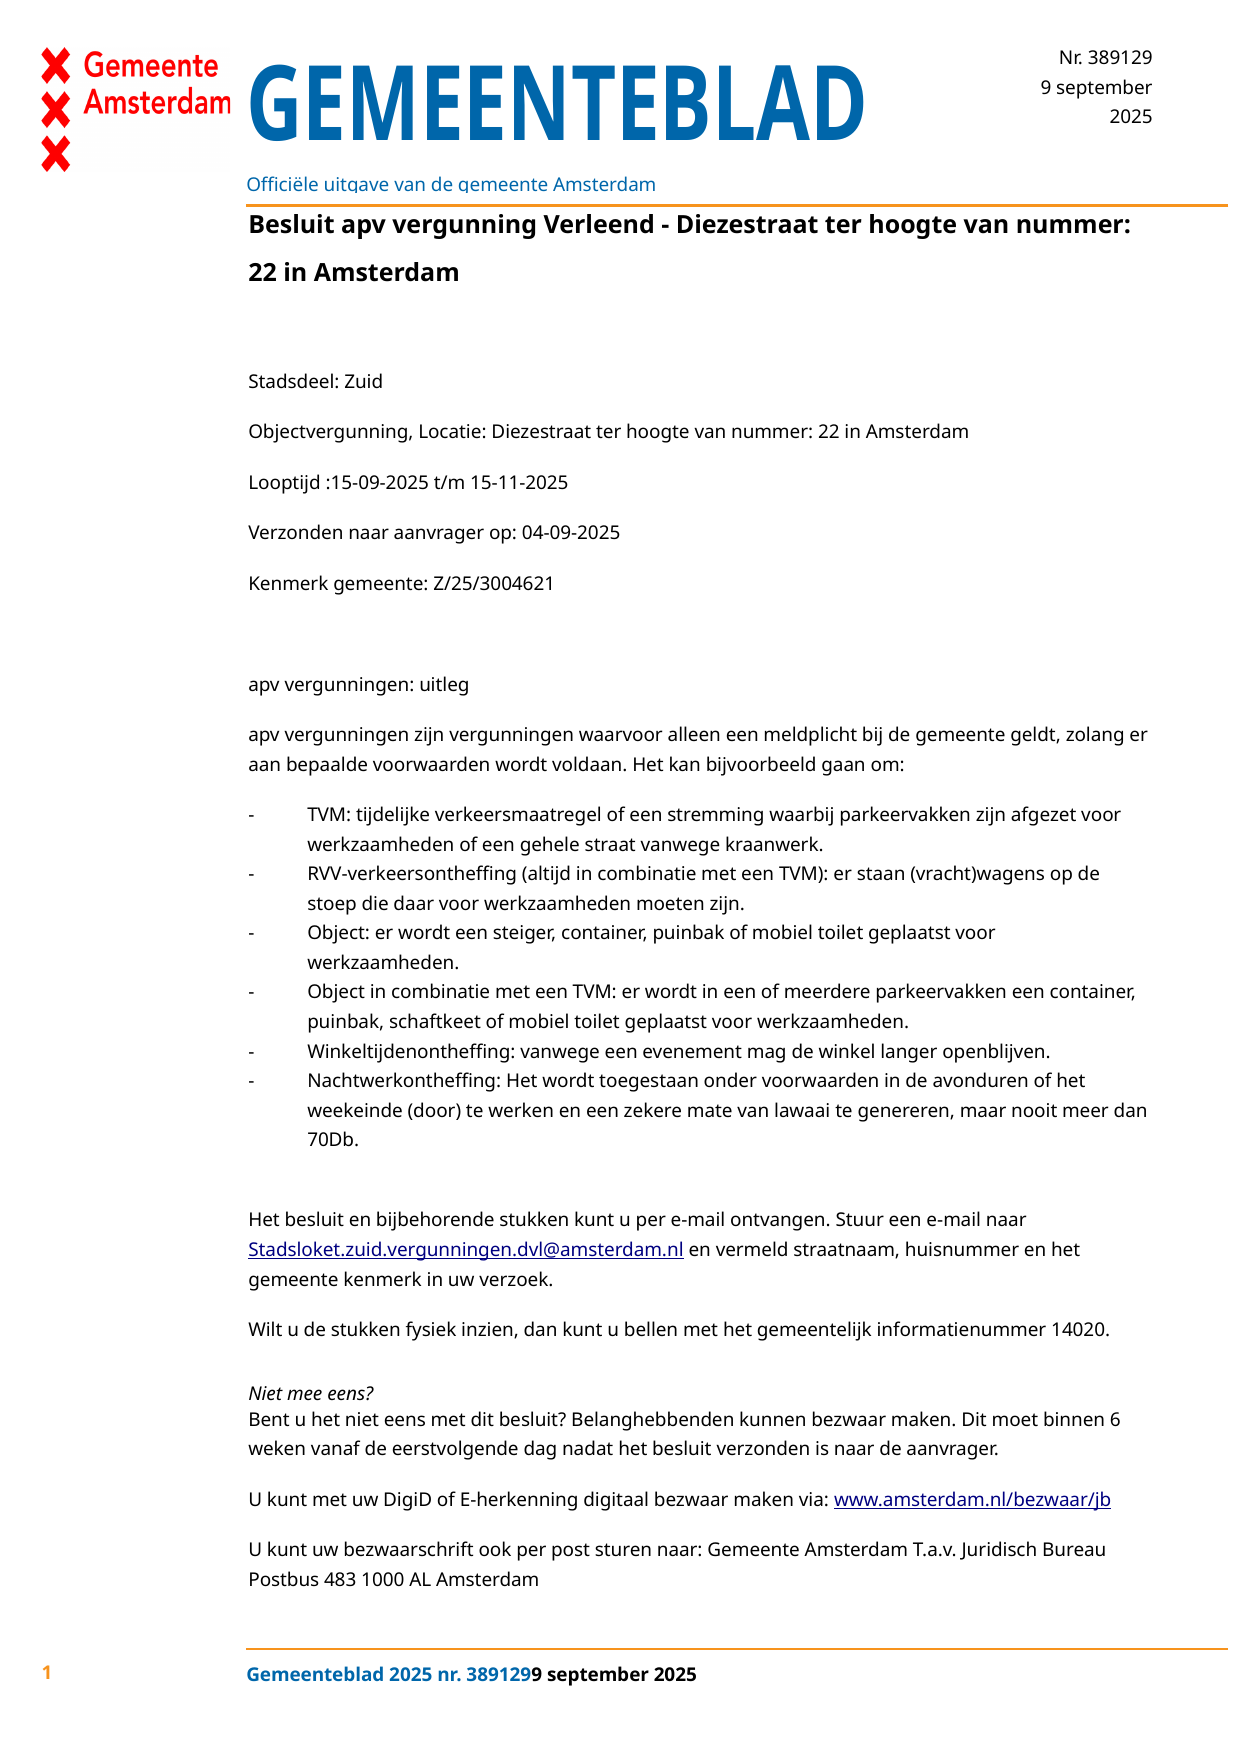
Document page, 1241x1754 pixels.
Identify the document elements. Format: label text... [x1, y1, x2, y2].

text Kenmerk gemeente: Z/25/3004621 [248, 570, 1152, 596]
list RVV-verkeersontheffing (altijd in combinatie met een TVM): er staan (vracht)wagens op de stoep die daar voor werkzaamheden moeten zijn. [248, 860, 1152, 916]
list Object in combinatie met een TVM: er wordt in een of meerdere parkeervakken een container, puinbak, schaftkeet of mobiel toilet geplaatst voor werkzaamheden. [248, 979, 1152, 1034]
text apv vergunningen zijn vergunningen waarvoor alleen een meldplicht bij de gemeente geldt, zolang er aan bepaalde voorwaarden wordt voldaan. Het kan bijvoorbeeld gaan om: [248, 721, 1152, 777]
text Objectvergunning, Locatie: Diezestraat ter hoogte van nummer: 22 in Amsterdam [248, 419, 1152, 444]
text apv vergunningen: uitleg [248, 671, 1152, 697]
text Niet mee eens? [248, 1380, 1152, 1406]
list Nachtwerkontheffing: Het wordt toegestaan onder voorwaarden in de avonduren of het weekeinde (door) te werken en een zekere mate van lawaai te genereren, maar nooit meer dan 70Db. [248, 1067, 1152, 1152]
text Bent u het niet eens met dit besluit? Belanghebbenden kunnen bezwaar maken. Dit moet binnen 6 weken vanaf de eerstvolgende dag nadat het besluit verzonden is naar de aanvrager. [248, 1406, 1152, 1461]
text U kunt met uw DigiD of E-herkenning digitaal bezwaar maken via: www.amsterdam.nl/bezwaar/jb [248, 1486, 1152, 1512]
text Looptijd :15-09-2025 t/m 15-11-2025 [248, 469, 1152, 495]
text U kunt uw bezwaarschrift ook per post sturen naar: Gemeente Amsterdam T.a.v. Juridisch Bureau Postbus 483 1000 AL Amsterdam [248, 1536, 1152, 1592]
list Winkeltijdenontheffing: vanwege een evenement mag de winkel langer openblijven. [248, 1038, 1152, 1064]
text Het besluit en bijbehorende stukken kunt u per e-mail ontvangen. Stuur een e-mail naar Stadsloket.zuid.vergunningen.dvl@amsterdam.nl en vermeld straatnaam, huisnummer en het gemeente kenmerk in uw verzoek. [248, 1207, 1152, 1292]
picture [41, 47, 231, 172]
text Stadsdeel: Zuid [248, 368, 1152, 394]
text Besluit apv vergunning Verleend - Diezestraat ter hoogte van nummer: 22 in Amsterdam [248, 207, 1152, 288]
list Object: er wordt een steiger, container, puinbak of mobiel toilet geplaatst voor werkzaamheden. [248, 919, 1152, 975]
text Verzonden naar aanvrager op: 04-09-2025 [248, 519, 1152, 545]
text Wilt u de stukken fysiek inzien, dan kunt u bellen met het gemeentelijk informatienummer 14020. [248, 1316, 1152, 1342]
list TVM: tijdelijke verkeersmaatregel of een stremming waarbij parkeervakken zijn afgezet voor werkzaamheden of een gehele straat vanwege kraanwerk. [248, 801, 1152, 857]
